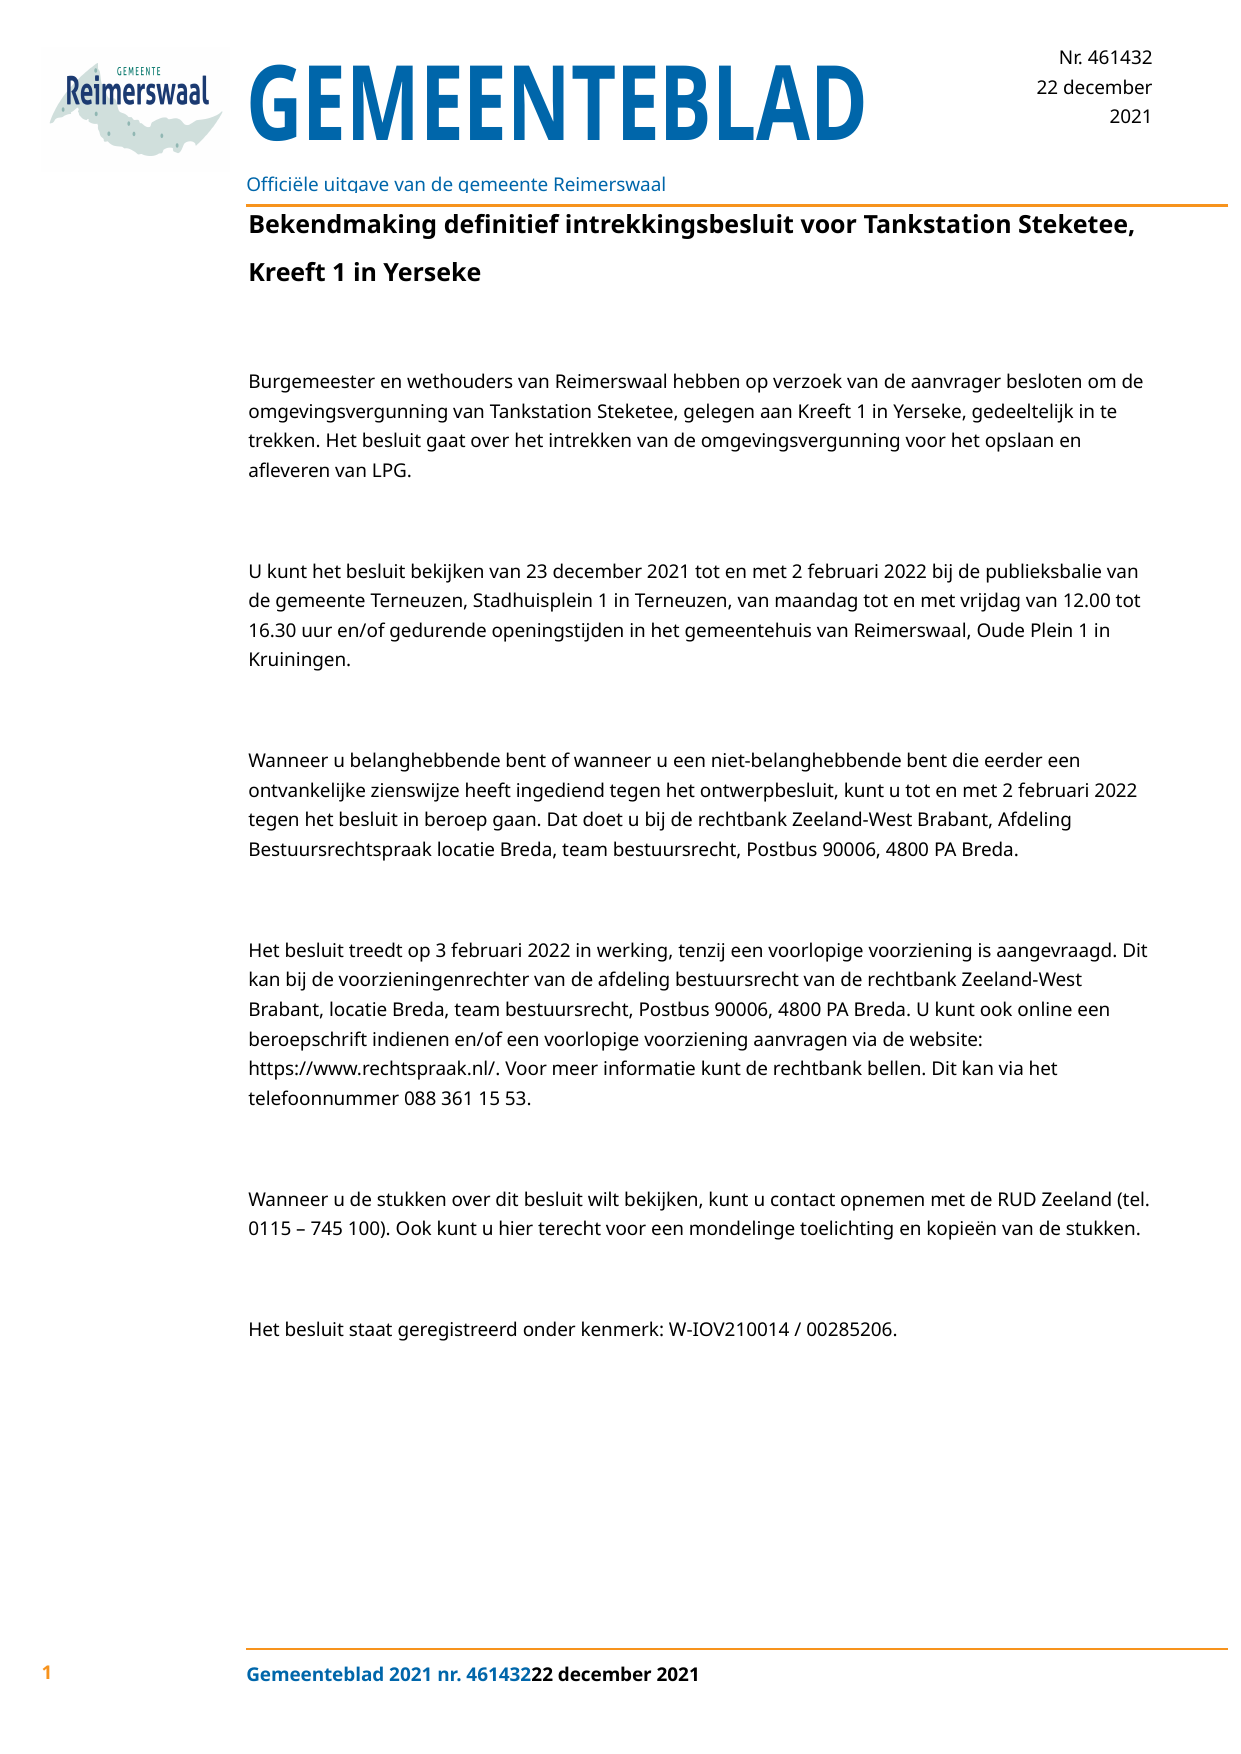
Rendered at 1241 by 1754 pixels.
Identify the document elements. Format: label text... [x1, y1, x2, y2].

text Burgemeester en wethouders van Reimerswaal hebben op verzoek van de aanvrager besloten om de omgevingsvergunning van Tankstation Steketee, gelegen aan Kreeft 1 in Yerseke, gedeeltelijk in te trekken. Het besluit gaat over het intrekken van de omgevingsvergunning voor het opslaan en afleveren van LPG. [248, 368, 1152, 483]
text Wanneer u belanghebbende bent of wanneer u een niet-belanghebbende bent die eerder een ontvankelijke zienswijze heeft ingediend tegen het ontwerpbesluit, kunt u tot en met 2 februari 2022 tegen het besluit in beroep gaan. Dat doet u bij de rechtbank Zeeland-West Brabant, Afdeling Bestuursrechtspraak locatie Breda, team bestuursrecht, Postbus 90006, 4800 PA Breda. [248, 747, 1152, 862]
text U kunt het besluit bekijken van 23 december 2021 tot en met 2 februari 2022 bij de publieksbalie van de gemeente Terneuzen, Stadhuisplein 1 in Terneuzen, van maandag tot en met vrijdag van 12.00 tot 16.30 uur en/of gedurende openingstijden in het gemeentehuis van Reimerswaal, Oude Plein 1 in Kruiningen. [248, 558, 1152, 672]
text Het besluit treedt op 3 februari 2022 in werking, tenzij een voorlopige voorziening is aangevraagd. Dit kan bij de voorzieningenrechter van de afdeling bestuursrecht van de rechtbank Zeeland-West Brabant, locatie Breda, team bestuursrecht, Postbus 90006, 4800 PA Breda. U kunt ook online een beroepschrift indienen en/of een voorlopige voorziening aanvragen via de website: https://www.rechtspraak.nl/. Voor meer informatie kunt de rechtbank bellen. Dit kan via het telefoonnummer 088 361 15 53. [248, 937, 1152, 1111]
text Het besluit staat geregistreerd onder kenmerk: W-IOV210014 / 00285206. [248, 1316, 1152, 1342]
picture [41, 47, 231, 172]
text Bekendmaking definitief intrekkingsbesluit voor Tankstation Steketee, Kreeft 1 in Yerseke [248, 207, 1152, 288]
text Wanneer u de stukken over dit besluit wilt bekijken, kunt u contact opnemen met de RUD Zeeland (tel. 0115 – 745 100). Ook kunt u hier terecht voor een mondelinge toelichting en kopieën van de stukken. [248, 1186, 1152, 1241]
